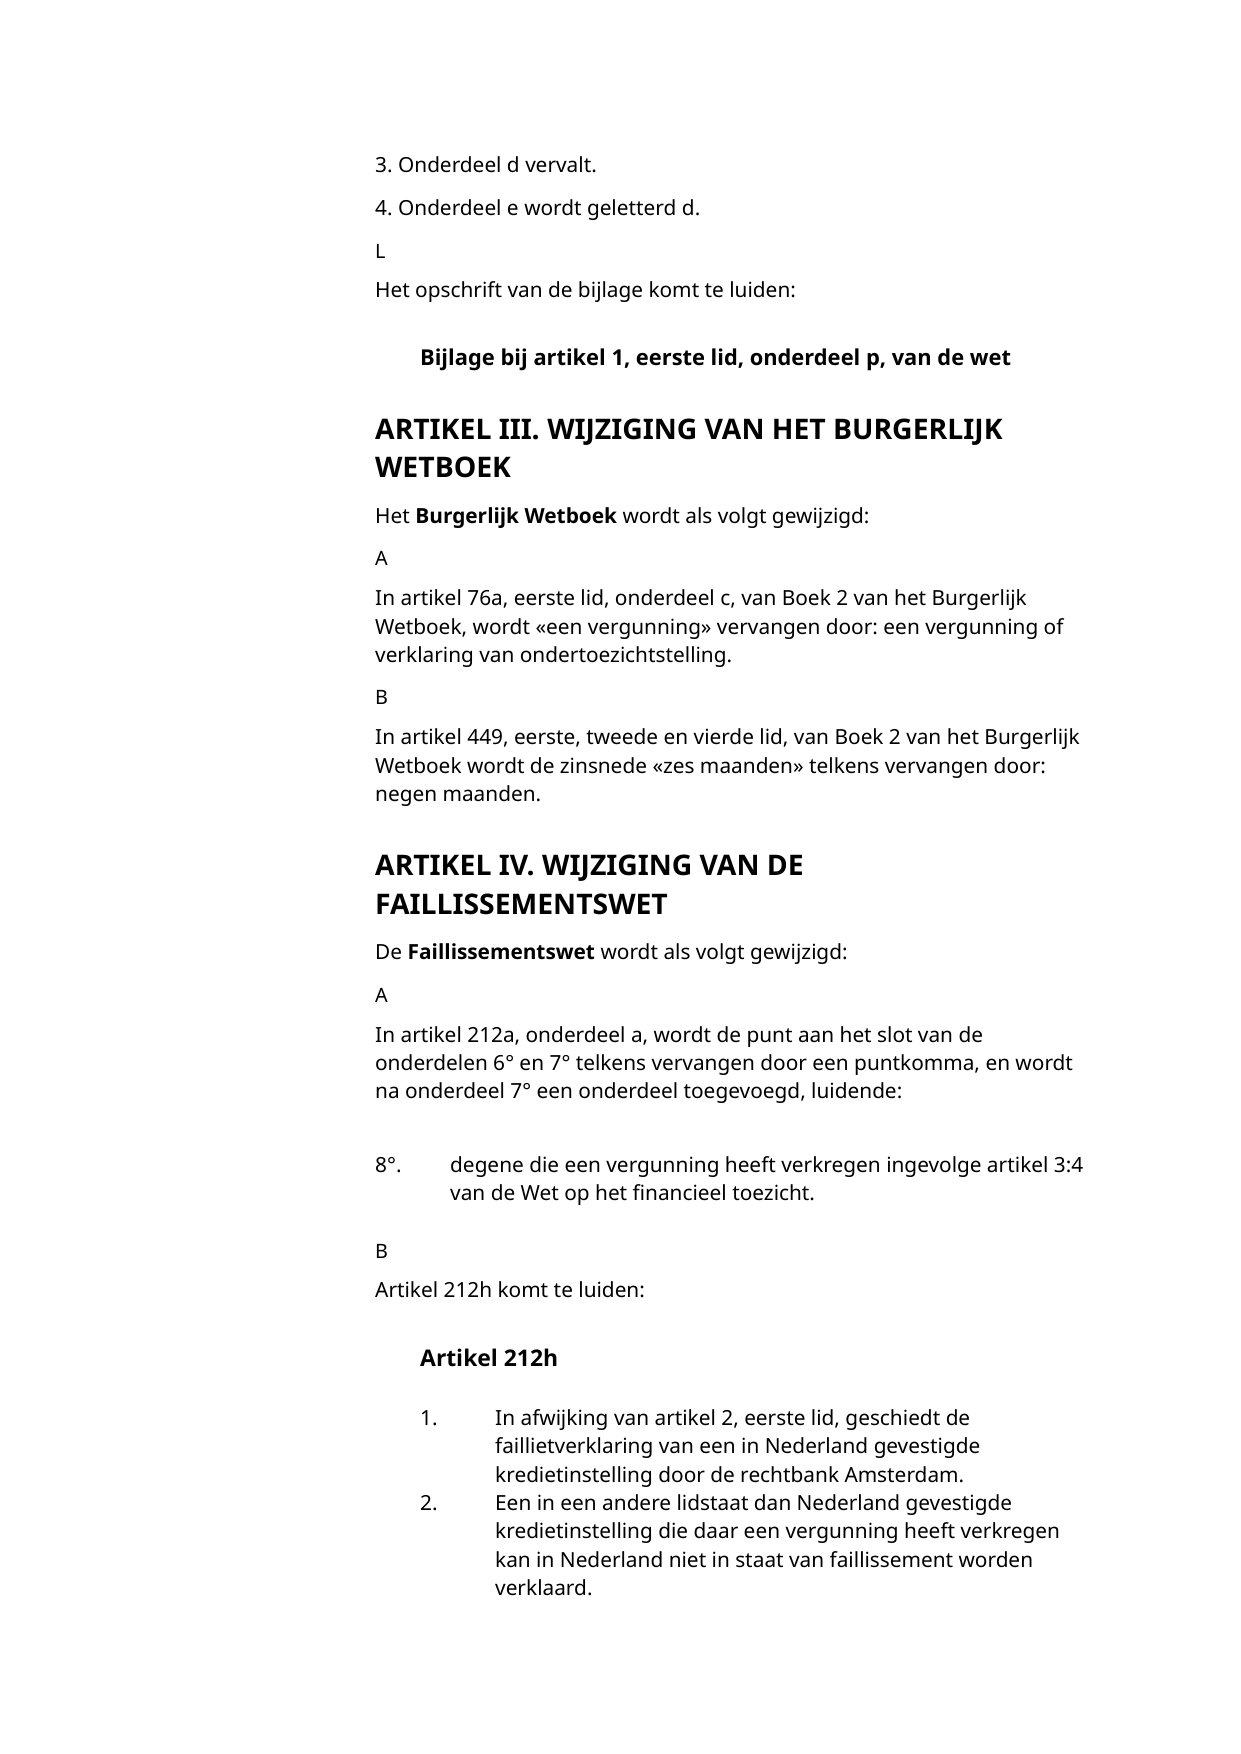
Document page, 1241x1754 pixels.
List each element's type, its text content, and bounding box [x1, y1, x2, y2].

text Het Burgerlijk Wetboek wordt als volgt gewijzigd: [375, 501, 1090, 529]
text In artikel 212a, onderdeel a, wordt de punt aan het slot van de onderdelen 6° en 7° telkens vervangen door een puntkomma, en wordt na onderdeel 7° een onderdeel toegevoegd, luidende: [375, 1020, 1090, 1105]
text L [375, 237, 1090, 264]
text In artikel 76a, eerste lid, onderdeel c, van Boek 2 van het Burgerlijk Wetboek, wordt «een vergunning» vervangen door: een vergunning of verklaring van ondertoezichtstelling. [375, 583, 1090, 669]
text 4. Onderdeel e wordt geletterd d. [375, 193, 1090, 222]
text 3. Onderdeel d vervalt. [375, 150, 1090, 178]
list Een in een andere lidstaat dan Nederland gevestigde kredietinstelling die daar een vergunning heeft verkregen kan in Nederland niet in staat van faillissement worden verklaard. [420, 1488, 1090, 1602]
text Het opschrift van de bijlage komt te luiden: [375, 276, 1090, 304]
text B [375, 1237, 1090, 1264]
text Artikel 212h komt te luiden: [375, 1276, 1090, 1304]
list degene die een vergunning heeft verkregen ingevolge artikel 3:4 van de Wet op het financieel toezicht. [375, 1150, 1090, 1207]
subtitle Bijlage bij artikel 1, eerste lid, onderdeel p, van de wet [420, 342, 1090, 371]
text In artikel 449, eerste, tweede en vierde lid, van Boek 2 van het Burgerlijk Wetboek wordt de zinsnede «zes maanden» telkens vervangen door: negen maanden. [375, 722, 1090, 808]
subtitle ARTIKEL IV. WIJZIGING VAN DE FAILLISSEMENTSWET [375, 845, 1090, 922]
list In afwijking van artikel 2, eerste lid, geschiedt de faillietverklaring van een in Nederland gevestigde kredietinstelling door de rechtbank Amsterdam. [420, 1403, 1090, 1488]
text A [375, 981, 1090, 1008]
subtitle ARTIKEL III. WIJZIGING VAN HET BURGERLIJK WETBOEK [375, 409, 1090, 486]
subtitle Artikel 212h [420, 1342, 1090, 1373]
text A [375, 544, 1090, 572]
text De Faillissementswet wordt als volgt gewijzigd: [375, 937, 1090, 966]
text B [375, 684, 1090, 711]
